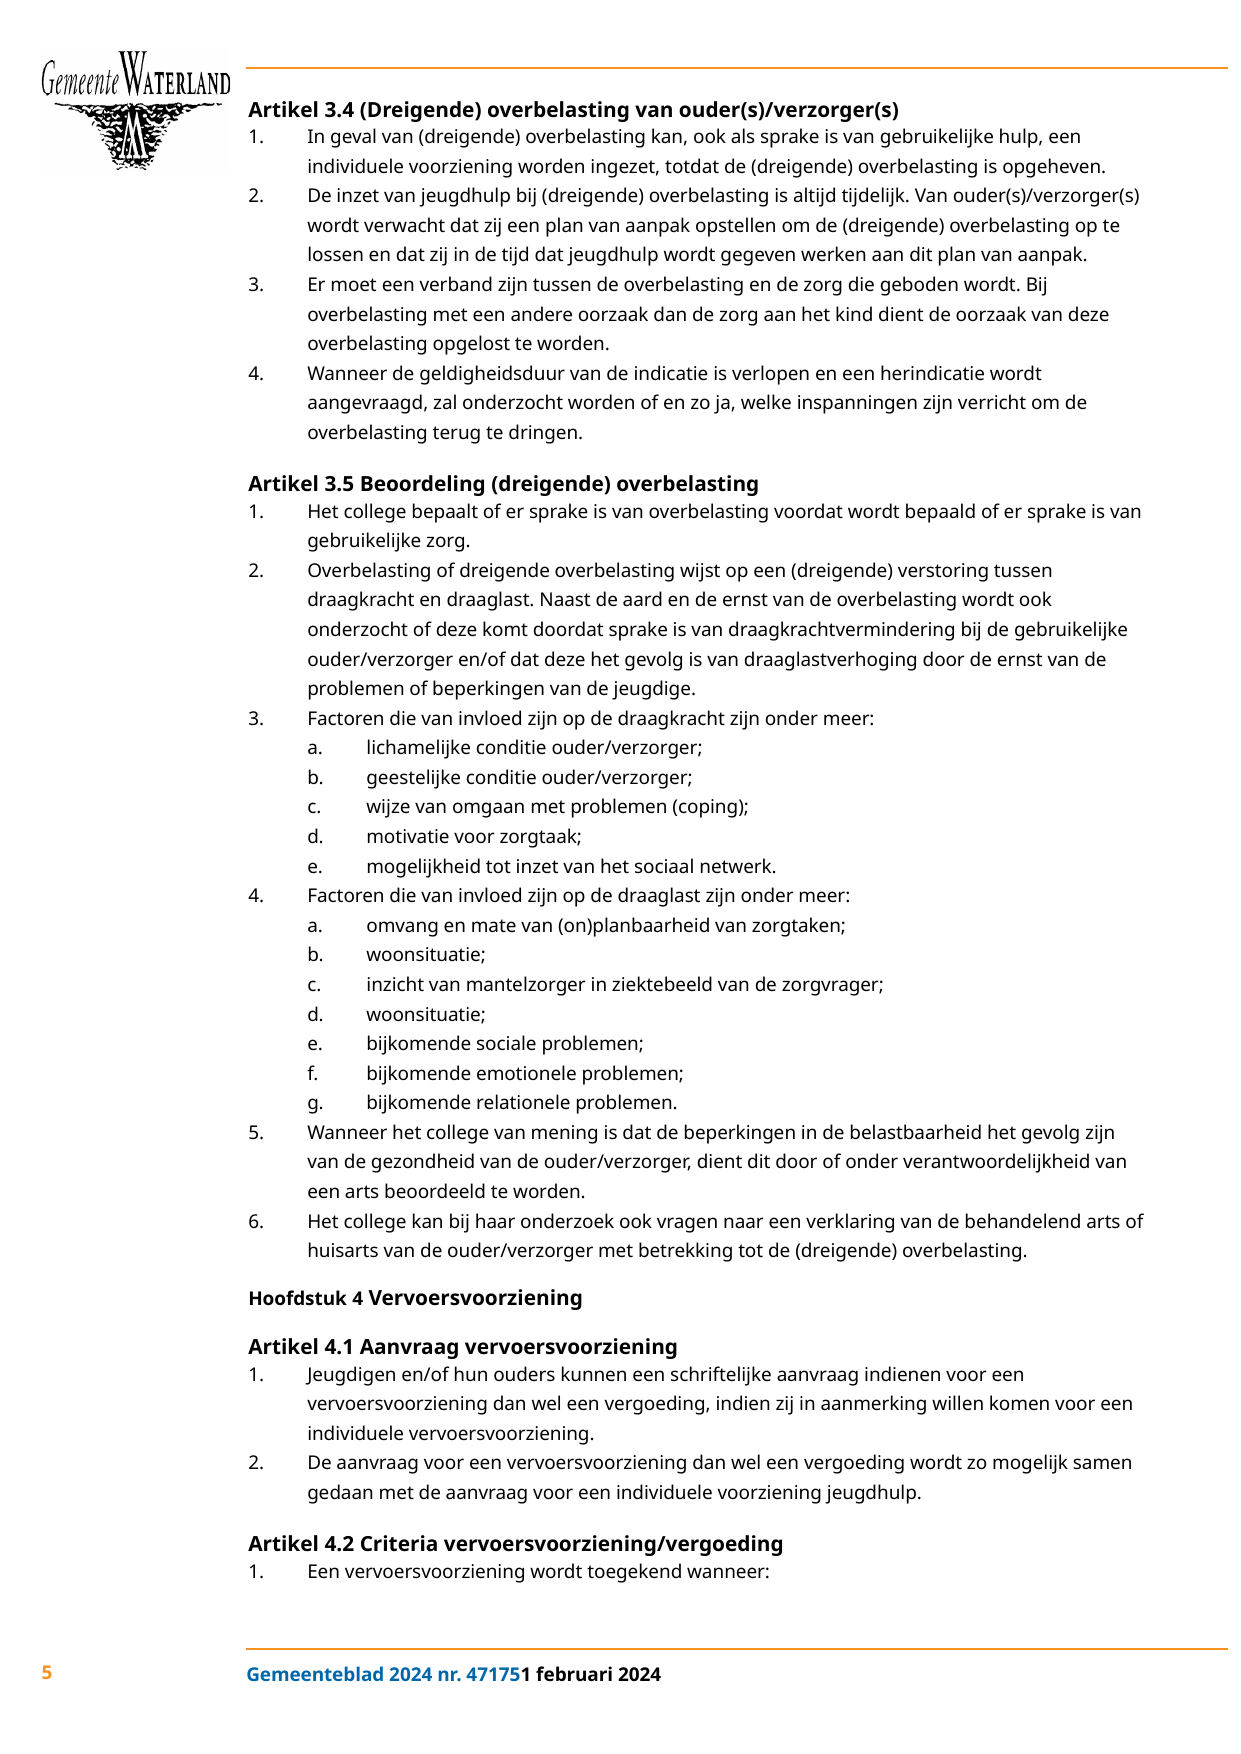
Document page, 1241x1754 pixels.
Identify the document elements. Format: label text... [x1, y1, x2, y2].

list De aanvraag voor een vervoersvoorziening dan wel een vergoeding wordt zo mogelijk samen gedaan met de aanvraag voor een individuele voorziening jeugdhulp. [248, 1449, 1152, 1505]
text Hoofdstuk 4 Vervoersvoorziening [248, 1283, 1152, 1312]
list omvang en mate van (on)planbaarheid van zorgtaken; [307, 912, 1152, 938]
list bijkomende emotionele problemen; [307, 1060, 1152, 1086]
list Wanneer de geldigheidsduur van de indicatie is verlopen en een herindicatie wordt aangevraagd, zal onderzocht worden of en zo ja, welke inspanningen zijn verricht om de overbelasting terug te dringen. [248, 360, 1152, 445]
list In geval van (dreigende) overbelasting kan, ook als sprake is van gebruikelijke hulp, een individuele voorziening worden ingezet, totdat de (dreigende) overbelasting is opgeheven. [248, 123, 1152, 178]
text Artikel 3.5 Beoordeling (dreigende) overbelasting [248, 469, 1152, 498]
list Wanneer het college van mening is dat de beperkingen in de belastbaarheid het gevolg zijn van de gezondheid van de ouder/verzorger, dient dit door of onder verantwoordelijkheid van een arts beoordeeld te worden. [248, 1119, 1152, 1204]
list bijkomende sociale problemen; [307, 1030, 1152, 1056]
list inzicht van mantelzorger in ziektebeeld van de zorgvrager; [307, 971, 1152, 997]
picture [41, 47, 231, 172]
list bijkomende relationele problemen. [307, 1089, 1152, 1115]
list Het college bepaalt of er sprake is van overbelasting voordat wordt bepaald of er sprake is van gebruikelijke zorg. [248, 498, 1152, 553]
list woonsituatie; [307, 942, 1152, 967]
list Overbelasting of dreigende overbelasting wijst op een (dreigende) verstoring tussen draagkracht en draaglast. Naast de aard en de ernst van de overbelasting wordt ook onderzocht of deze komt doordat sprake is van draagkrachtvermindering bij de gebruikelijke ouder/verzorger en/of dat deze het gevolg is van draaglastverhoging door de ernst van de problemen of beperkingen van de jeugdige. [248, 557, 1152, 701]
list Er moet een verband zijn tussen de overbelasting en de zorg die geboden wordt. Bij overbelasting met een andere oorzaak dan de zorg aan het kind dient de oorzaak van deze overbelasting opgelost te worden. [248, 271, 1152, 356]
list wijze van omgaan met problemen (coping); [307, 794, 1152, 819]
text Artikel 3.4 (Dreigende) overbelasting van ouder(s)/verzorger(s) [248, 95, 1152, 123]
list Het college kan bij haar onderzoek ook vragen naar een verklaring van de behandelend arts of huisarts van de ouder/verzorger met betrekking tot de (dreigende) overbelasting. [248, 1208, 1152, 1263]
list Een vervoersvoorziening wordt toegekend wanneer: [248, 1558, 1152, 1584]
list woonsituatie; [307, 1001, 1152, 1027]
list Factoren die van invloed zijn op de draagkracht zijn onder meer: [248, 705, 1152, 731]
list geestelijke conditie ouder/verzorger; [307, 764, 1152, 790]
list Jeugdigen en/of hun ouders kunnen een schriftelijke aanvraag indienen voor een vervoersvoorziening dan wel een vergoeding, indien zij in aanmerking willen komen voor een individuele vervoersvoorziening. [248, 1361, 1152, 1446]
text Artikel 4.2 Criteria vervoersvoorziening/vergoeding [248, 1529, 1152, 1558]
list lichamelijke conditie ouder/verzorger; [307, 734, 1152, 760]
list Factoren die van invloed zijn op de draaglast zijn onder meer: [248, 882, 1152, 908]
list De inzet van jeugdhulp bij (dreigende) overbelasting is altijd tijdelijk. Van ouder(s)/verzorger(s) wordt verwacht dat zij een plan van aanpak opstellen om de (dreigende) overbelasting op te lossen en dat zij in de tijd dat jeugdhulp wordt gegeven werken aan dit plan van aanpak. [248, 182, 1152, 267]
list mogelijkheid tot inzet van het sociaal netwerk. [307, 853, 1152, 879]
text Artikel 4.1 Aanvraag vervoersvoorziening [248, 1332, 1152, 1361]
list motivatie voor zorgtaak; [307, 823, 1152, 849]
